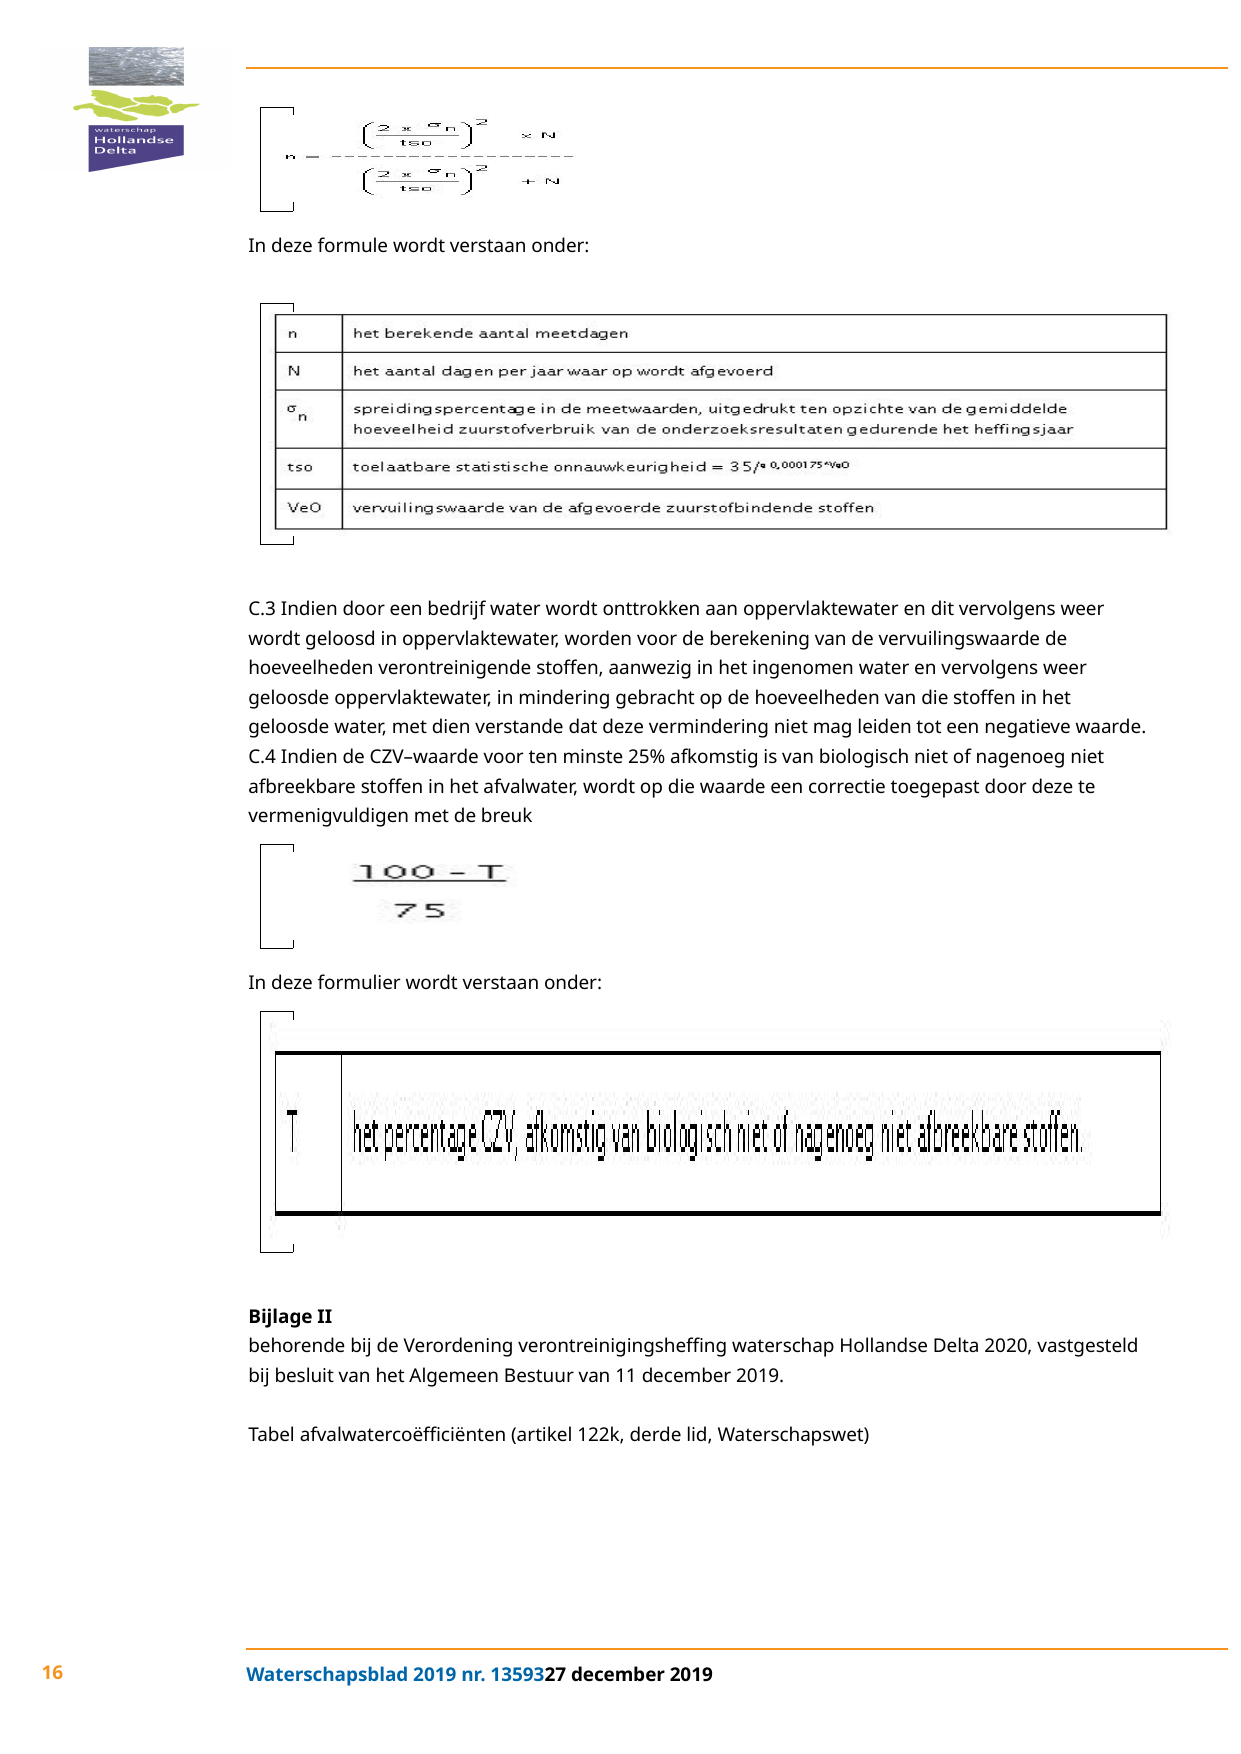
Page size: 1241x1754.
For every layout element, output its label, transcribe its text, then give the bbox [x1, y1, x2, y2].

picture [41, 47, 231, 172]
text Bijlage II [248, 1303, 1152, 1329]
text Tabel afvalwatercoëfficiënten (artikel 122k, derde lid, Waterschapswet) [248, 1421, 1152, 1447]
picture [268, 312, 1173, 536]
text behorende bij de Verordening verontreinigingsheffing waterschap Hollandse Delta 2020, vastgesteld bij besluit van het Algemeen Bestuur van 11 december 2019. [248, 1333, 1152, 1388]
text In deze formule wordt verstaan onder: [248, 232, 1152, 258]
text In deze formulier wordt verstaan onder: [248, 969, 1152, 995]
text C.3 Indien door een bedrijf water wordt onttrokken aan oppervlaktewater en dit vervolgens weer wordt geloosd in oppervlaktewater, worden voor de berekening van de vervuilingswaarde de hoeveelheden verontreinigende stoffen, aanwezig in het ingenomen water en vervolgens weer geloosde oppervlaktewater, in mindering gebracht op de hoeveelheden van die stoffen in het geloosde water, met dien verstande dat deze vermindering niet mag leiden tot een negatieve waarde. [248, 595, 1152, 739]
picture [268, 1020, 1173, 1244]
picture [268, 852, 594, 940]
picture [268, 115, 594, 202]
text C.4 Indien de CZV–waarde voor ten minste 25% afkomstig is van biologisch niet of nagenoeg niet afbreekbare stoffen in het afvalwater, wordt op die waarde een correctie toegepast door deze te vermenigvuldigen met de breuk [248, 743, 1152, 828]
